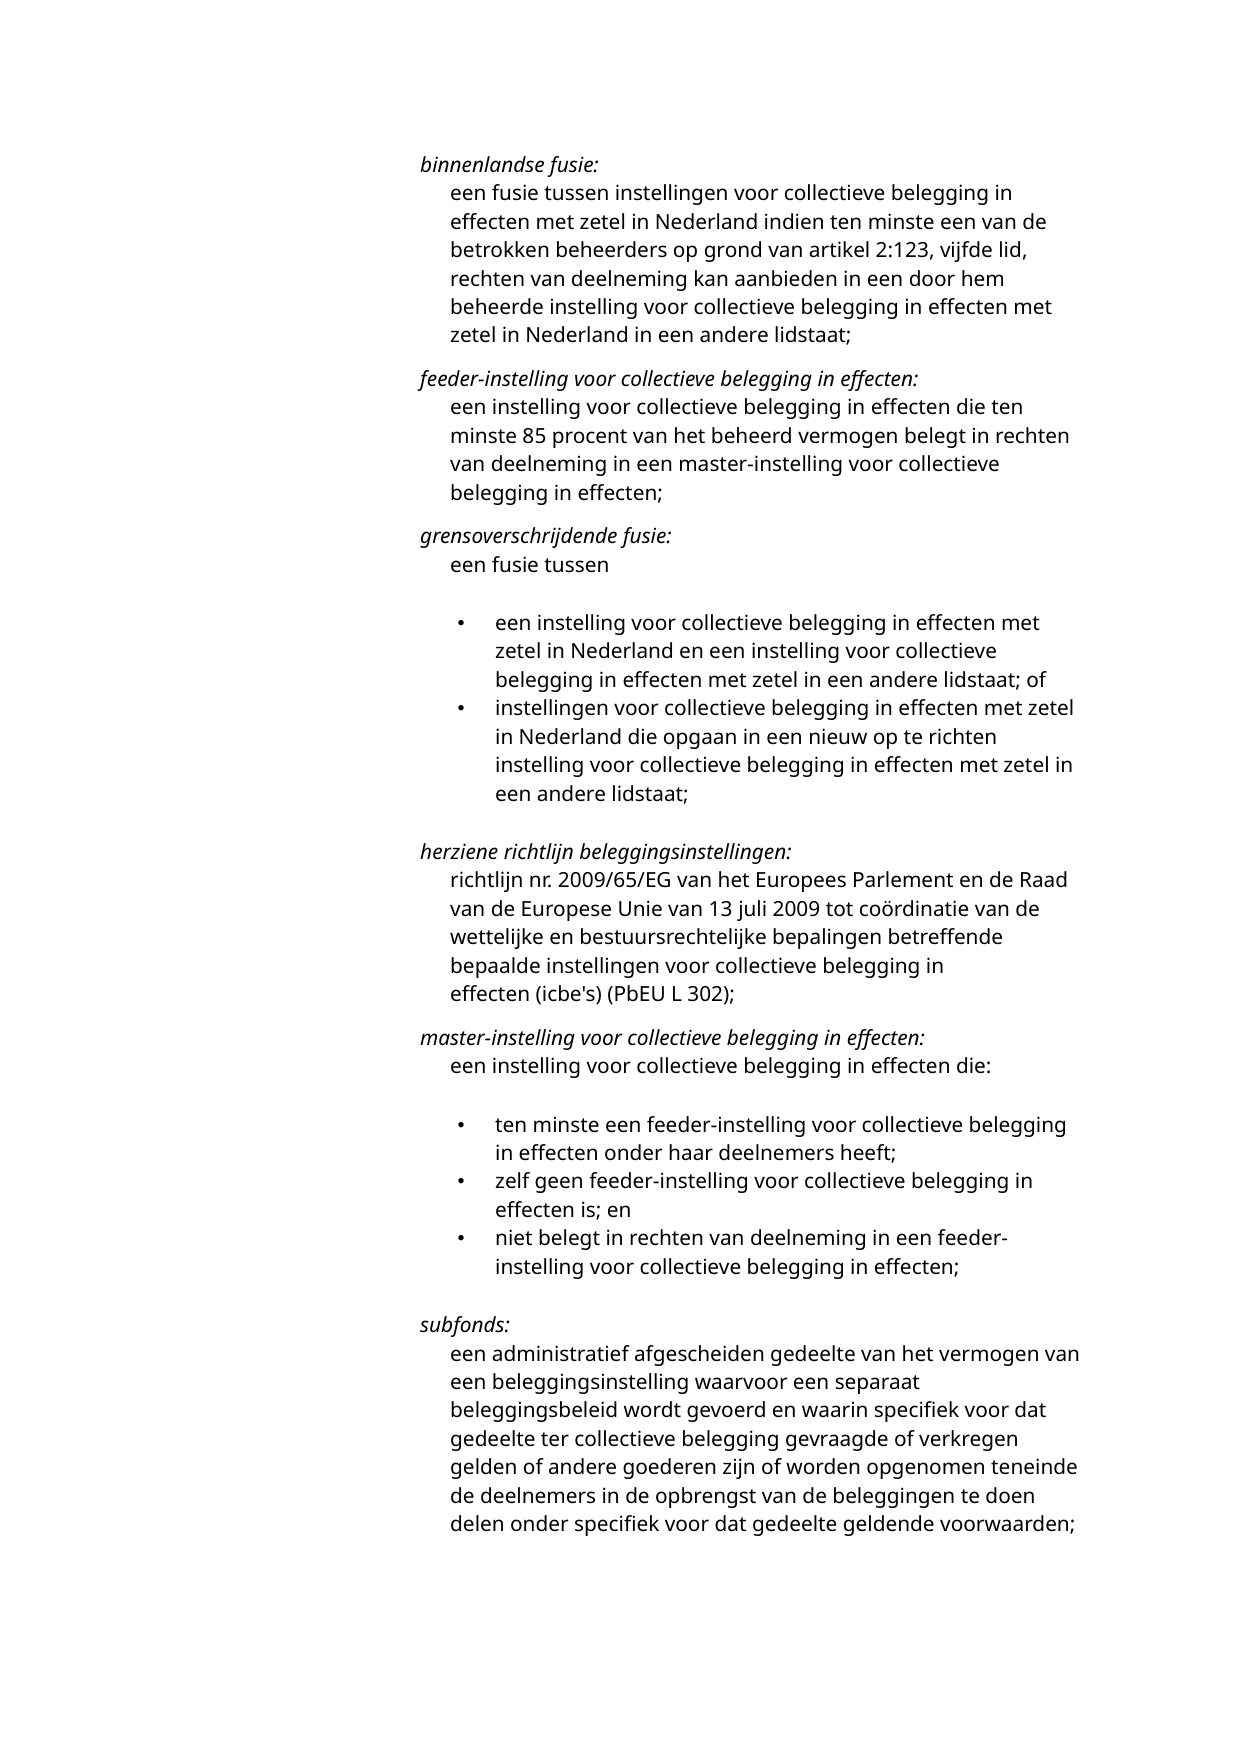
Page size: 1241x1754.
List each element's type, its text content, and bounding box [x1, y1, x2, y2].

text subfonds: [420, 1310, 1090, 1339]
text een instelling voor collectieve belegging in effecten die ten minste 85 procent van het beheerd vermogen belegt in rechten van deelneming in een master-instelling voor collectieve belegging in effecten; [450, 392, 1090, 506]
text een fusie tussen instellingen voor collectieve belegging in effecten met zetel in Nederland indien ten minste een van de betrokken beheerders op grond van artikel 2:123, vijfde lid, rechten van deelneming kan aanbieden in een door hem beheerde instelling voor collectieve belegging in effecten met zetel in Nederland in een andere lidstaat; [450, 178, 1090, 349]
text een administratief afgescheiden gedeelte van het vermogen van een beleggingsinstelling waarvoor een separaat beleggingsbeleid wordt gevoerd en waarin specifiek voor dat gedeelte ter collectieve belegging gevraagde of verkregen gelden of andere goederen zijn of worden opgenomen teneinde de deelnemers in de opbrengst van de beleggingen te doen delen onder specifiek voor dat gedeelte geldende voorwaarden; [450, 1339, 1090, 1538]
text richtlijn nr. 2009/65/EG van het Europees Parlement en de Raad van de Europese Unie van 13 juli 2009 tot coördinatie van de wettelijke en bestuursrechtelijke bepalingen betreffende bepaalde instellingen voor collectieve belegging in effecten (icbe's) (PbEU L 302); [450, 866, 1090, 1008]
text herziene richtlijn beleggingsinstellingen: [420, 837, 1090, 866]
text binnenlandse fusie: [420, 150, 1090, 178]
text master-instelling voor collectieve belegging in effecten: [420, 1023, 1090, 1051]
list ten minste een feeder-instelling voor collectieve belegging in effecten onder haar deelnemers heeft; [457, 1110, 1090, 1167]
text feeder-instelling voor collectieve belegging in effecten: [420, 364, 1090, 392]
list zelf geen feeder-instelling voor collectieve belegging in effecten is; en [457, 1167, 1090, 1223]
list niet belegt in rechten van deelneming in een feeder-instelling voor collectieve belegging in effecten; [457, 1223, 1090, 1280]
list instellingen voor collectieve belegging in effecten met zetel in Nederland die opgaan in een nieuw op te richten instelling voor collectieve belegging in effecten met zetel in een andere lidstaat; [457, 693, 1090, 807]
text een instelling voor collectieve belegging in effecten die: [450, 1051, 1090, 1080]
list een instelling voor collectieve belegging in effecten met zetel in Nederland en een instelling voor collectieve belegging in effecten met zetel in een andere lidstaat; of [457, 608, 1090, 693]
text grensoverschrijdende fusie: [420, 521, 1090, 550]
text een fusie tussen [450, 550, 1090, 578]
